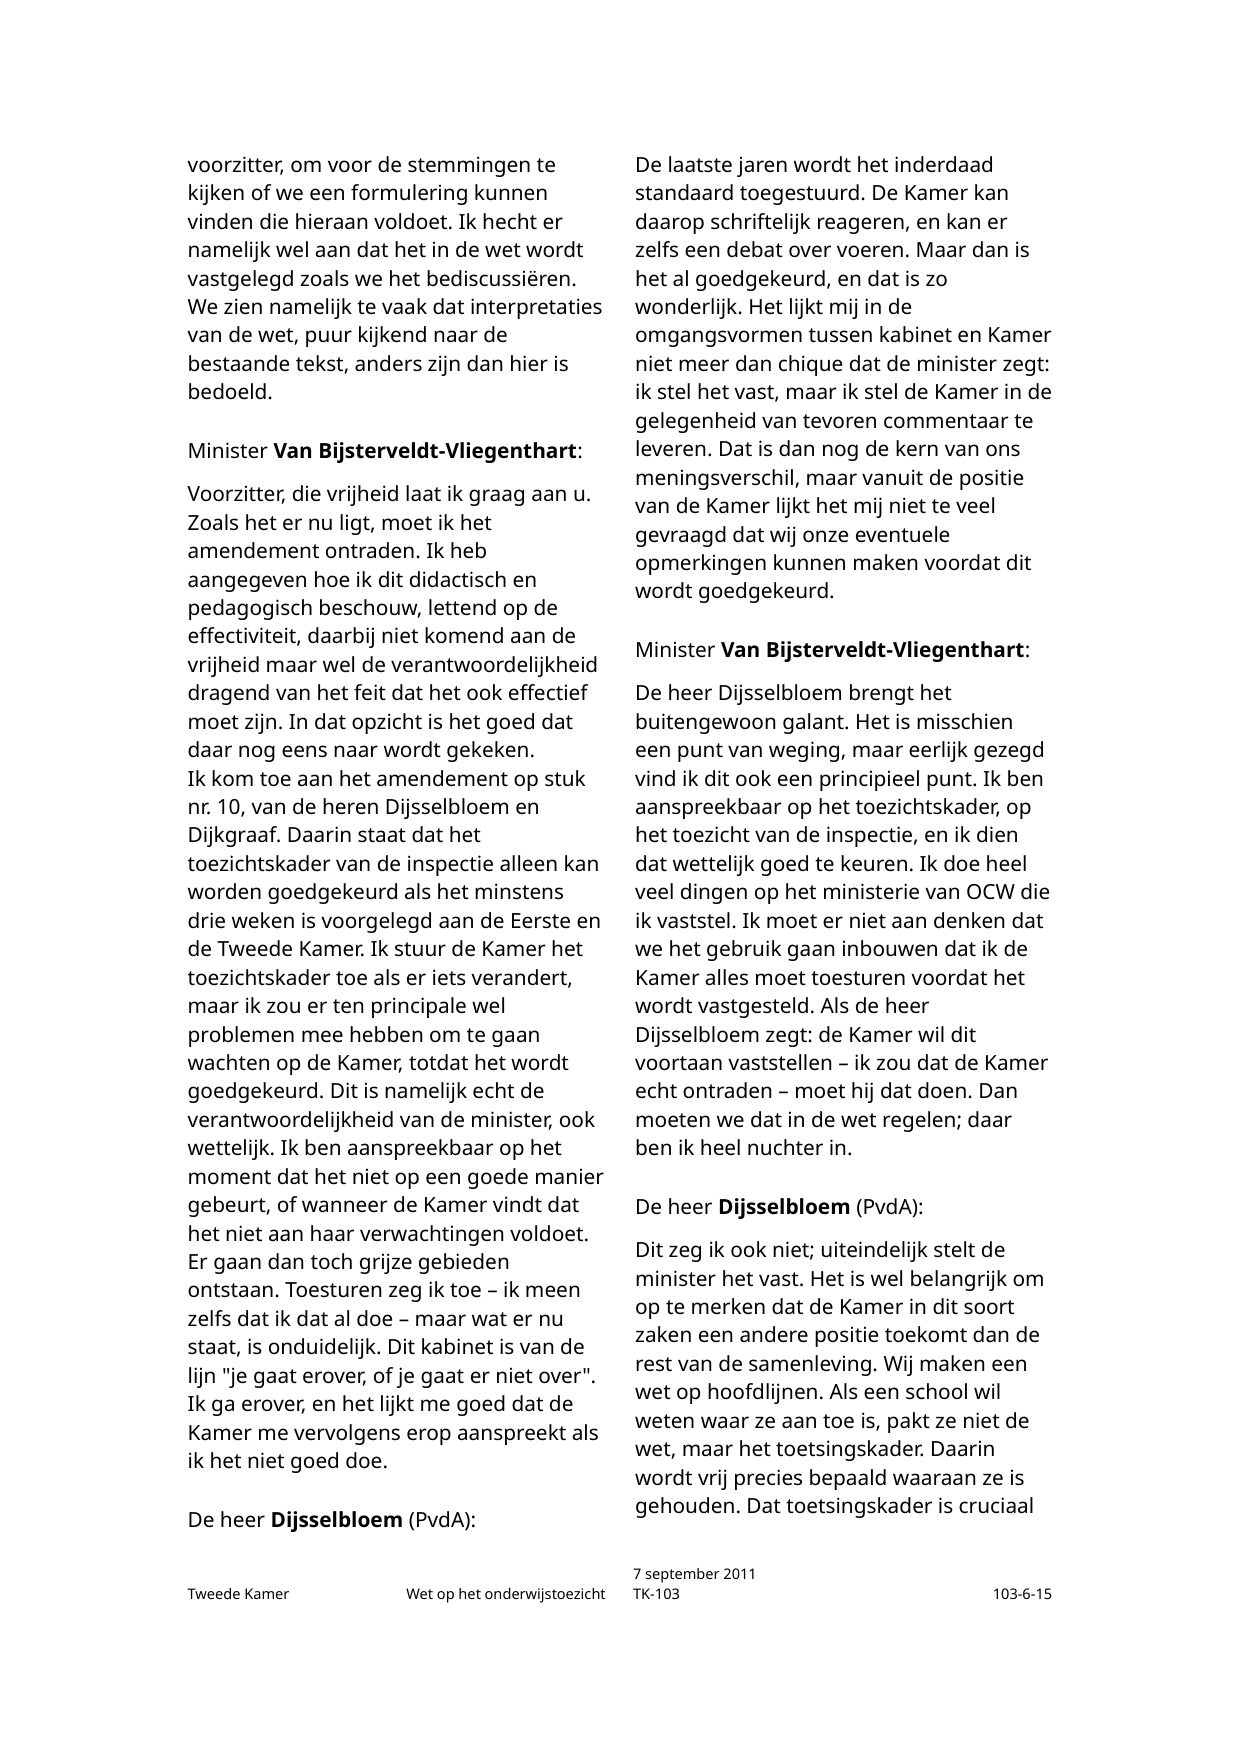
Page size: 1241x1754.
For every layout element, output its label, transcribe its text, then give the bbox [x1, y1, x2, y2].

text Voorzitter, die vrijheid laat ik graag aan u. Zoals het er nu ligt, moet ik het amendement ontraden. Ik heb aangegeven hoe ik dit didactisch en pedagogisch beschouw, lettend op de effectiviteit, daarbij niet komend aan de vrijheid maar wel de verantwoordelijkheid dragend van het feit dat het ook effectief moet zijn. In dat opzicht is het goed dat daar nog eens naar wordt gekeken. [187, 479, 605, 764]
text De heer Dijsselbloem (PvdA): [635, 1192, 1053, 1220]
text Dit zeg ik ook niet; uiteindelijk stelt de minister het vast. Het is wel belangrijk om op te merken dat de Kamer in dit soort zaken een andere positie toekomt dan de rest van de samenleving. Wij maken een wet op hoofdlijnen. Als een school wil weten waar ze aan toe is, pakt ze niet de wet, maar het toetsingskader. Daarin wordt vrij precies bepaald waaraan ze is gehouden. Dat toetsingskader is cruciaal [635, 1235, 1053, 1520]
text De heer Dijsselbloem (PvdA): [187, 1505, 605, 1533]
text De heer Dijsselbloem brengt het buitengewoon galant. Het is misschien een punt van weging, maar eerlijk gezegd vind ik dit ook een principieel punt. Ik ben aanspreekbaar op het toezichtskader, op het toezicht van de inspectie, en ik dien dat wettelijk goed te keuren. Ik doe heel veel dingen op het ministerie van OCW die ik vaststel. Ik moet er niet aan denken dat we het gebruik gaan inbouwen dat ik de Kamer alles moet toesturen voordat het wordt vastgesteld. Als de heer Dijsselbloem zegt: de Kamer wil dit voortaan vaststellen – ik zou dat de Kamer echt ontraden – moet hij dat doen. Dan moeten we dat in de wet regelen; daar ben ik heel nuchter in. [635, 678, 1053, 1162]
text Minister Van Bijsterveldt-Vliegenthart: [635, 635, 1053, 663]
text Minister Van Bijsterveldt-Vliegenthart: [187, 436, 605, 464]
text De laatste jaren wordt het inderdaad standaard toegestuurd. De Kamer kan daarop schriftelijk reageren, en kan er zelfs een debat over voeren. Maar dan is het al goedgekeurd, en dat is zo wonderlijk. Het lijkt mij in de omgangsvormen tussen kabinet en Kamer niet meer dan chique dat de minister zegt: ik stel het vast, maar ik stel de Kamer in de gelegenheid van tevoren commentaar te leveren. Dat is dan nog de kern van ons meningsverschil, maar vanuit de positie van de Kamer lijkt het mij niet te veel gevraagd dat wij onze eventuele opmerkingen kunnen maken voordat dit wordt goedgekeurd. [635, 150, 1053, 605]
text voorzitter, om voor de stemmingen te kijken of we een formulering kunnen vinden die hieraan voldoet. Ik hecht er namelijk wel aan dat het in de wet wordt vastgelegd zoals we het bediscussiëren. We zien namelijk te vaak dat interpretaties van de wet, puur kijkend naar de bestaande tekst, anders zijn dan hier is bedoeld. [187, 150, 605, 406]
text Ik kom toe aan het amendement op stuk nr. 10, van de heren Dijsselbloem en Dijkgraaf. Daarin staat dat het toezichtskader van de inspectie alleen kan worden goedgekeurd als het minstens drie weken is voorgelegd aan de Eerste en de Tweede Kamer. Ik stuur de Kamer het toezichtskader toe als er iets verandert, maar ik zou er ten principale wel problemen mee hebben om te gaan wachten op de Kamer, totdat het wordt goedgekeurd. Dit is namelijk echt de verantwoordelijkheid van de minister, ook wettelijk. Ik ben aanspreekbaar op het moment dat het niet op een goede manier gebeurt, of wanneer de Kamer vindt dat het niet aan haar verwachtingen voldoet. Er gaan dan toch grijze gebieden ontstaan. Toesturen zeg ik toe – ik meen zelfs dat ik dat al doe – maar wat er nu staat, is onduidelijk. Dit kabinet is van de lijn "je gaat erover, of je gaat er niet over". Ik ga erover, en het lijkt me goed dat de Kamer me vervolgens erop aanspreekt als ik het niet goed doe. [187, 764, 605, 1475]
